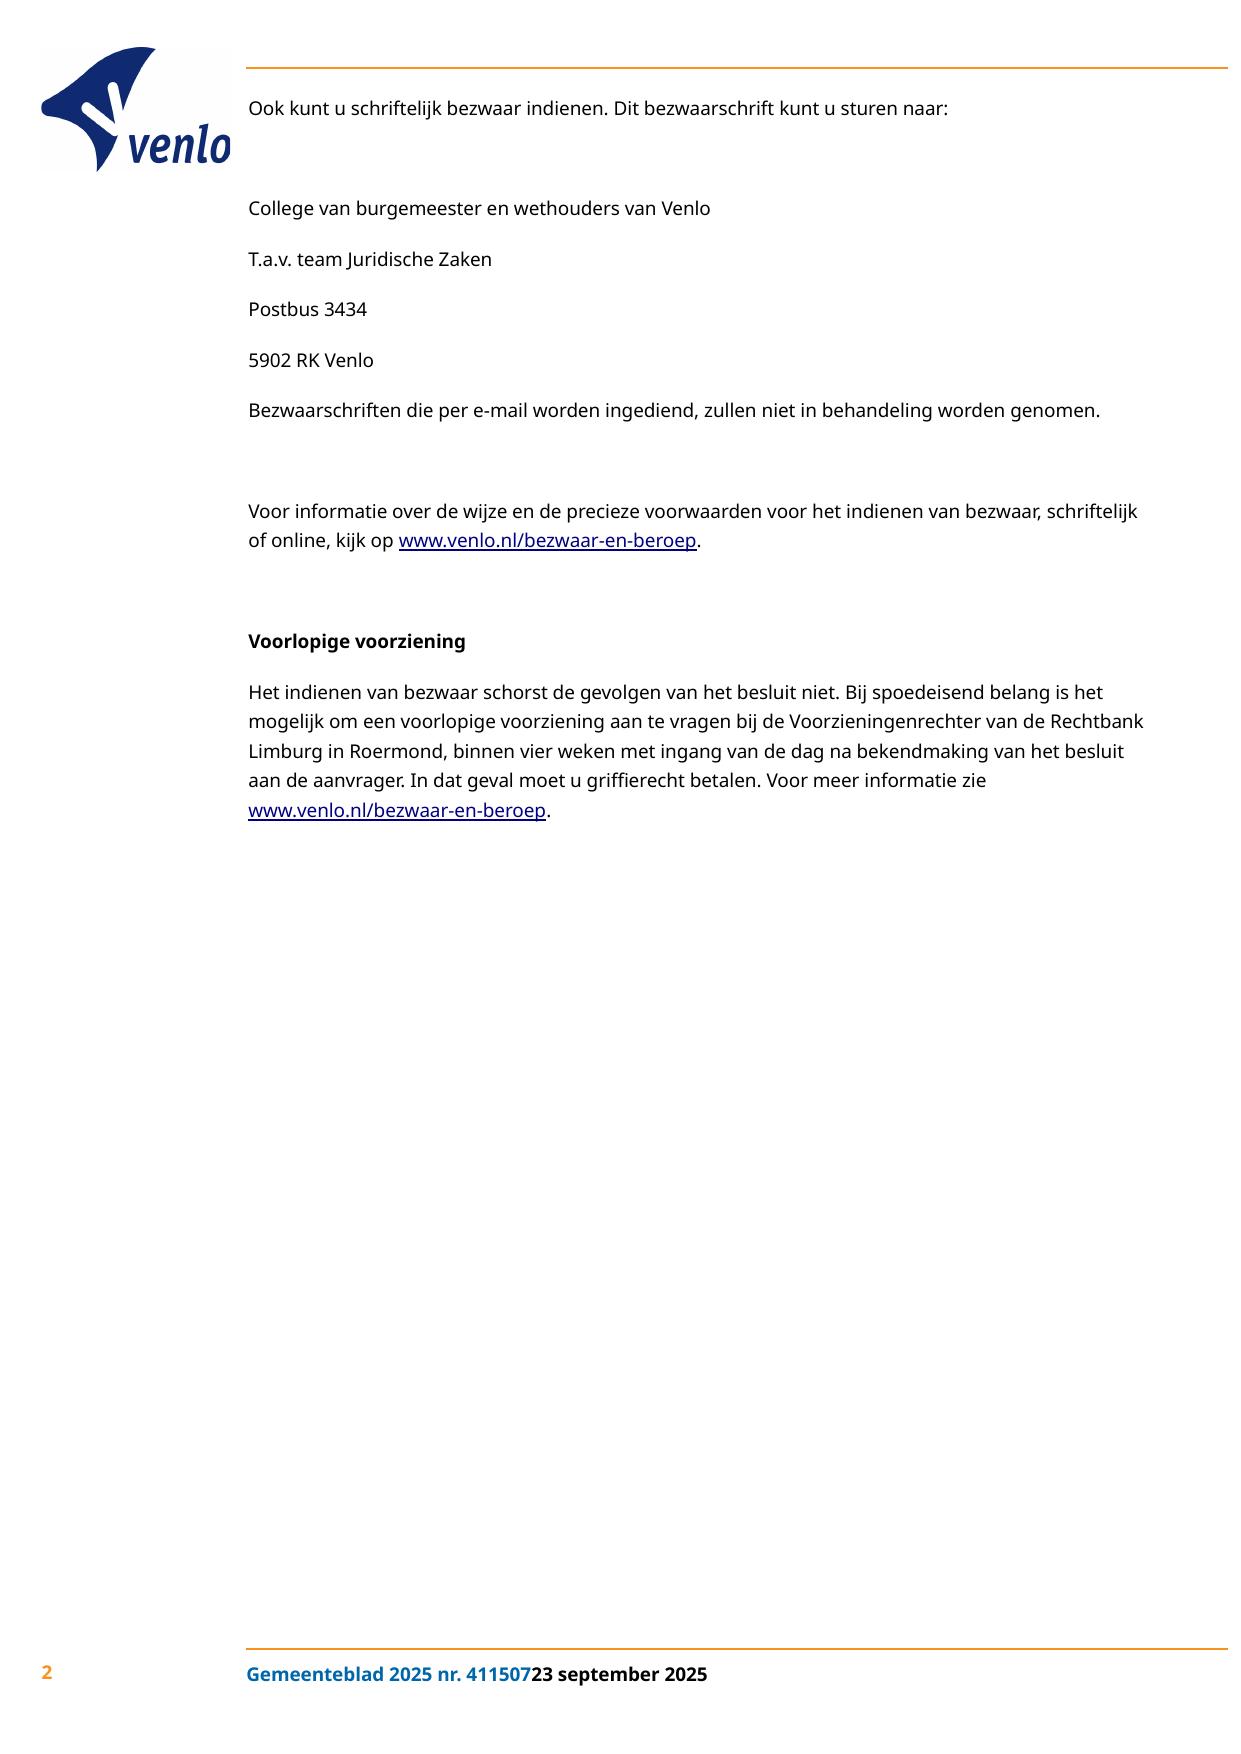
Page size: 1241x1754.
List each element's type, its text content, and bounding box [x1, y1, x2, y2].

text College van burgemeester en wethouders van Venlo [248, 196, 1152, 221]
picture [41, 47, 231, 172]
text Bezwaarschriften die per e-mail worden ingediend, zullen niet in behandeling worden genomen. [248, 397, 1152, 423]
text Ook kunt u schriftelijk bezwaar indienen. Dit bezwaarschrift kunt u sturen naar: [248, 95, 1152, 121]
text Postbus 3434 [248, 296, 1152, 322]
text 5902 RK Venlo [248, 347, 1152, 373]
text Het indienen van bezwaar schorst de gevolgen van het besluit niet. Bij spoedeisend belang is het mogelijk om een voorlopige voorziening aan te vragen bij de Voorzieningenrechter van de Rechtbank Limburg in Roermond, binnen vier weken met ingang van de dag na bekendmaking van het besluit aan de aanvrager. In dat geval moet u griffierecht betalen. Voor meer informatie zie www.venlo.nl/bezwaar-en-beroep. [248, 679, 1152, 823]
text Voor informatie over de wijze en de precieze voorwaarden voor het indienen van bezwaar, schriftelijk of online, kijk op www.venlo.nl/bezwaar-en-beroep. [248, 498, 1152, 553]
text Voorlopige voorziening [248, 628, 1152, 654]
text T.a.v. team Juridische Zaken [248, 246, 1152, 272]
